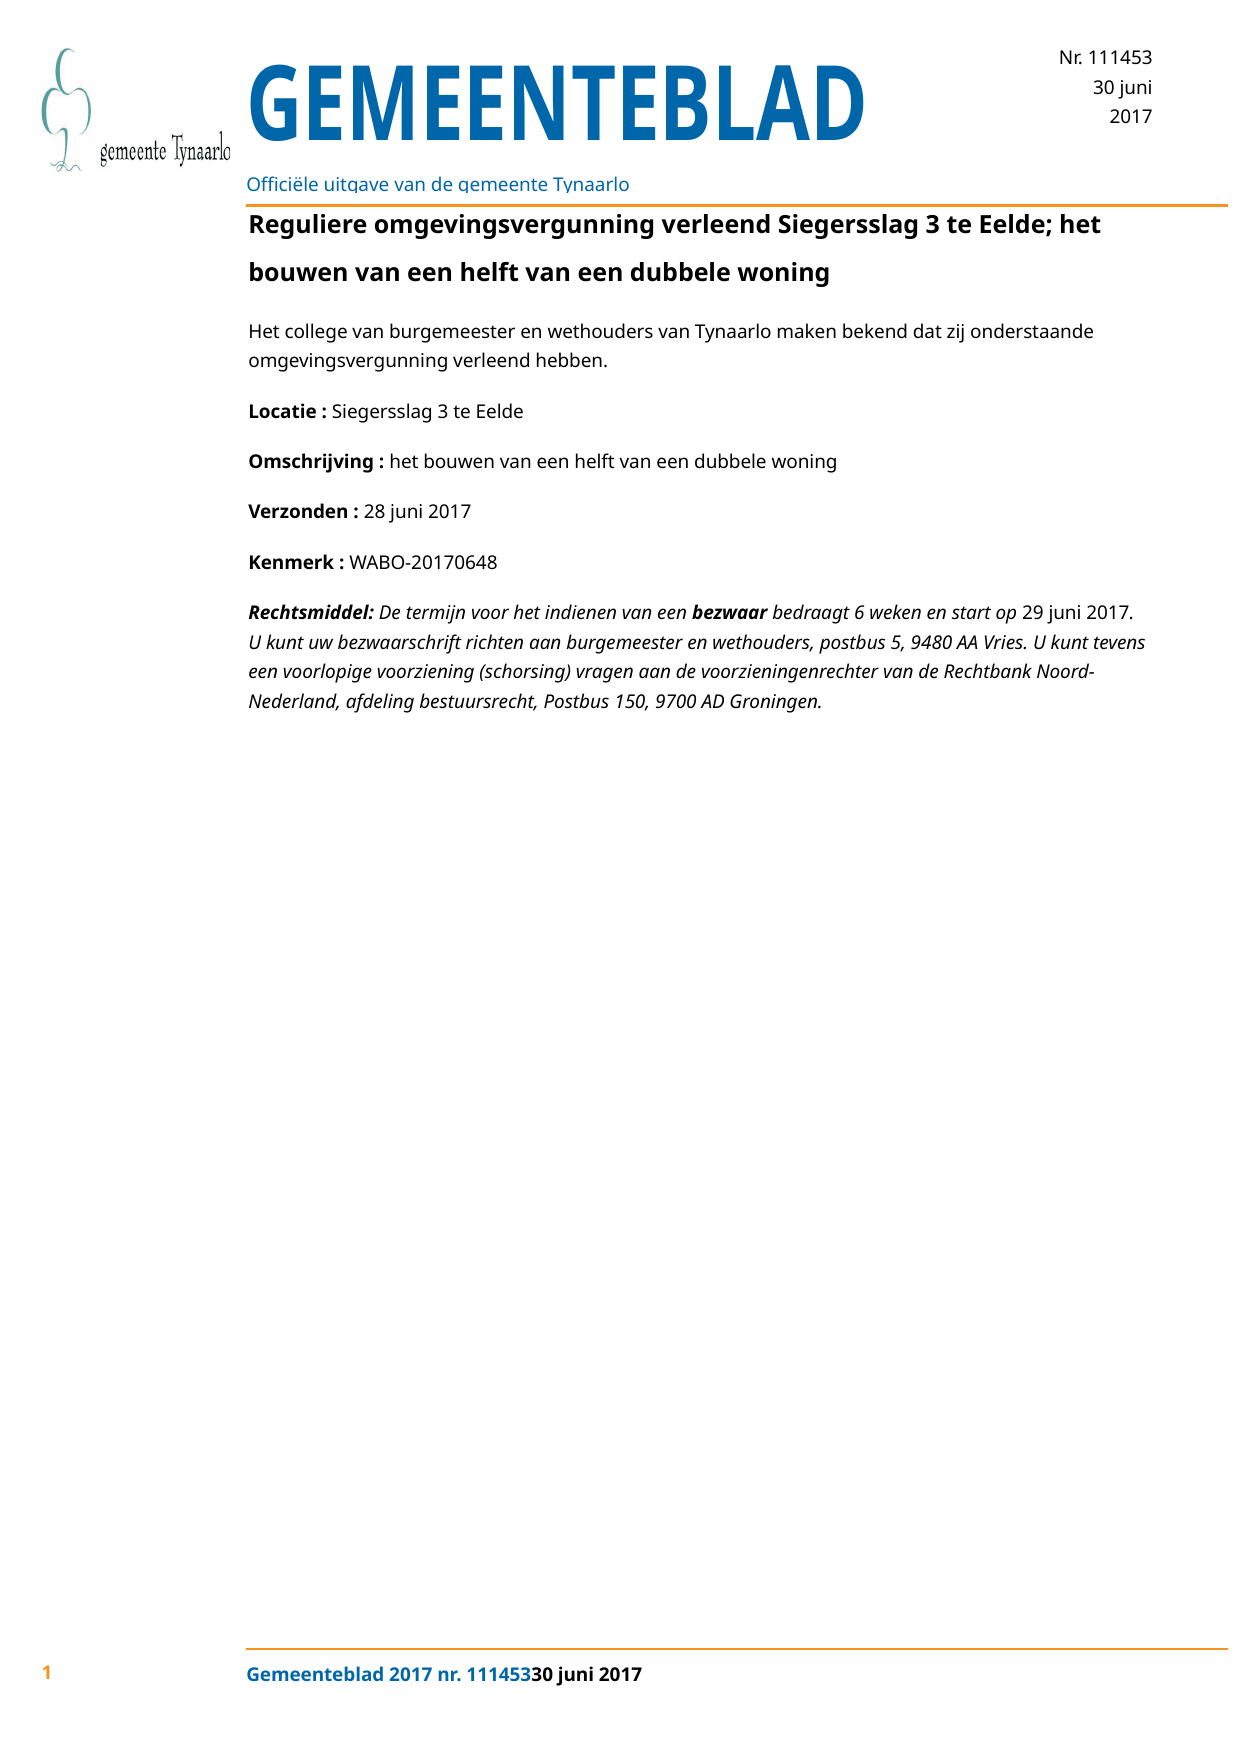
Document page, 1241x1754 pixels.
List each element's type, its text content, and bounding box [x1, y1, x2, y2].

text Kenmerk : WABO-20170648 [248, 549, 1152, 575]
text Locatie : Siegersslag 3 te Eelde [248, 398, 1152, 424]
text Het college van burgemeester en wethouders van Tynaarlo maken bekend dat zij onderstaande omgevingsvergunning verleend hebben. [248, 318, 1152, 373]
text Omschrijving : het bouwen van een helft van een dubbele woning [248, 448, 1152, 474]
text Verzonden : 28 juni 2017 [248, 499, 1152, 524]
text Reguliere omgevingsvergunning verleend Siegersslag 3 te Eelde; het bouwen van een helft van een dubbele woning [248, 207, 1152, 288]
text Rechtsmiddel: De termijn voor het indienen van een bezwaar bedraagt 6 weken en start op 29 juni 2017. U kunt uw bezwaarschrift richten aan burgemeester en wethouders, postbus 5, 9480 AA Vries. U kunt tevens een voorlopige voorziening (schorsing) vragen aan de voorzieningenrechter van de Rechtbank Noord-Nederland, afdeling bestuursrecht, Postbus 150, 9700 AD Groningen. [248, 599, 1152, 714]
picture [41, 47, 231, 172]
